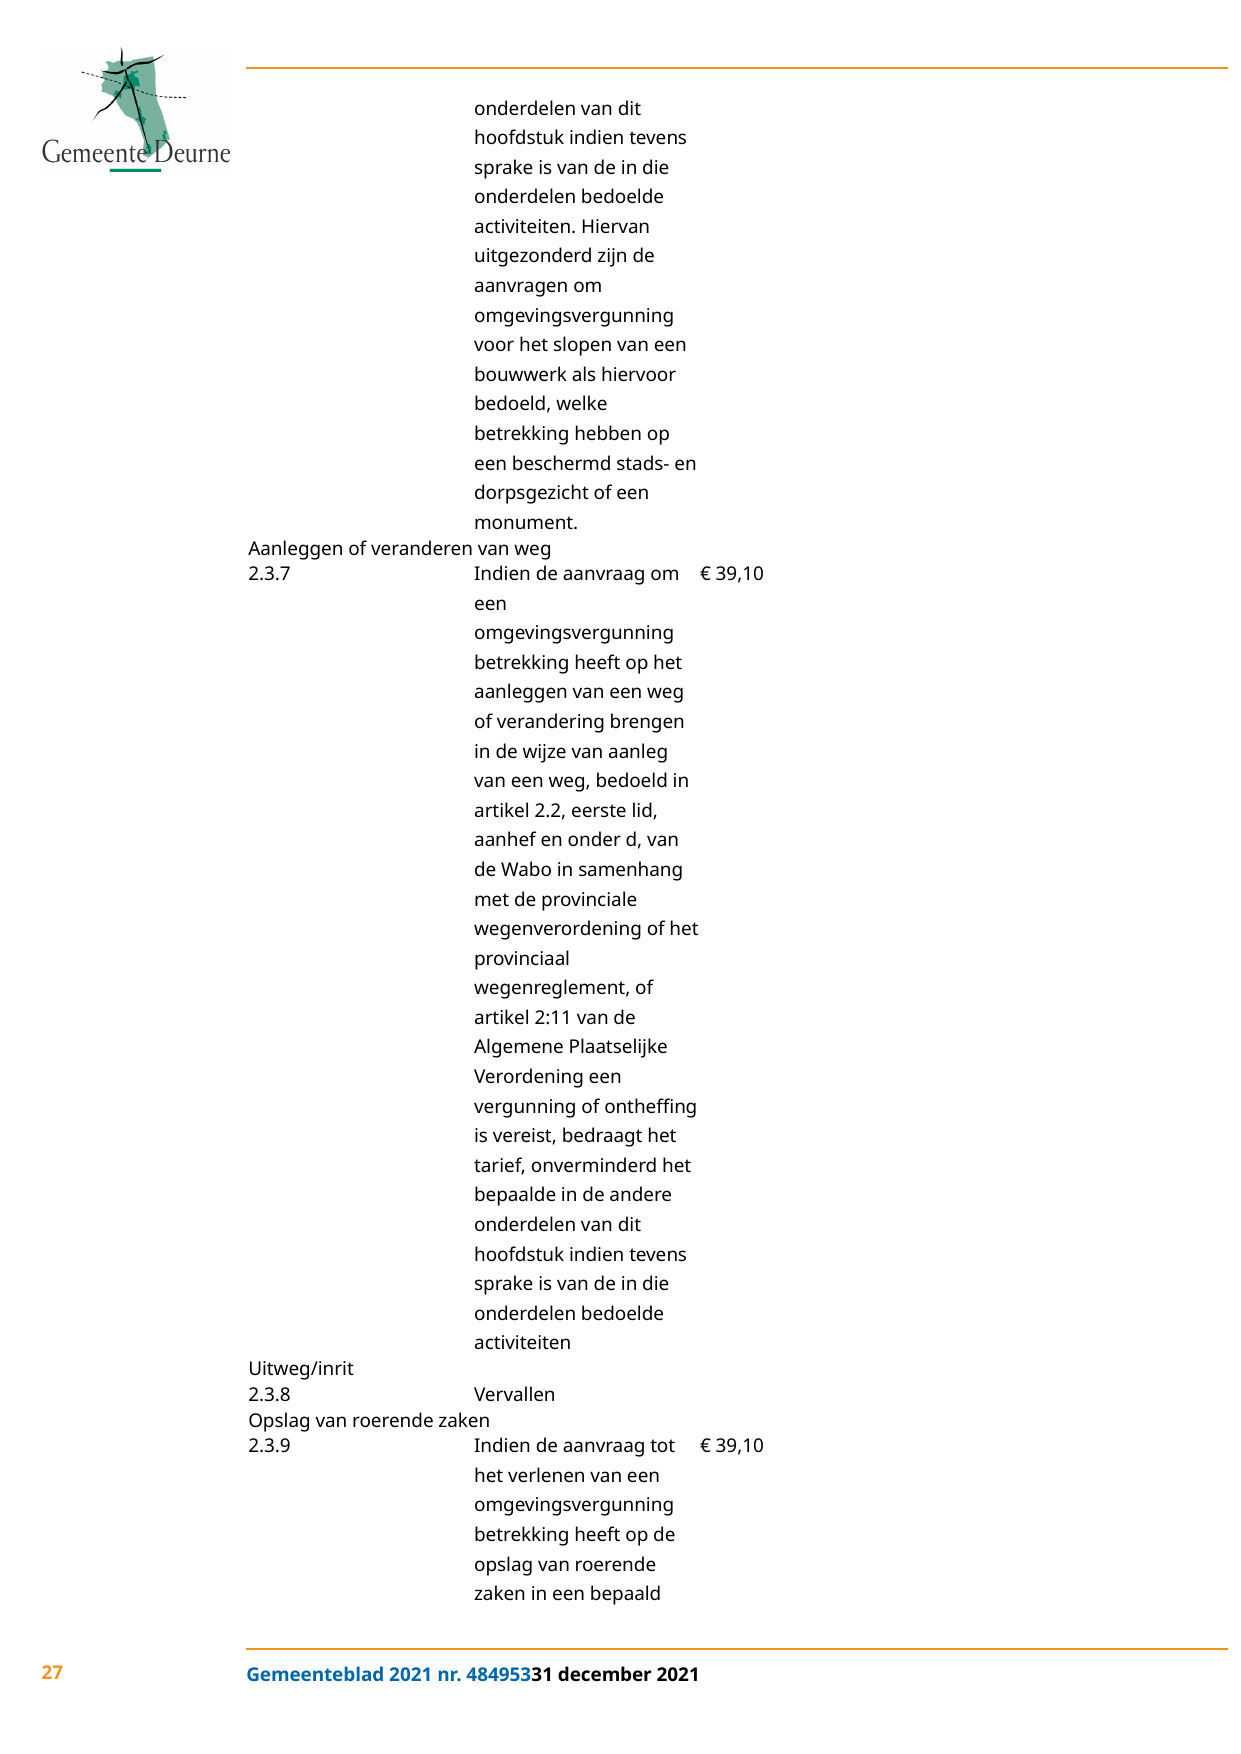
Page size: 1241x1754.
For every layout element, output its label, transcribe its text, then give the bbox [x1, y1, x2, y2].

table_cell € 39,10 [700, 1433, 926, 1606]
table_cell [248, 95, 474, 535]
table_cell [926, 1381, 1152, 1407]
table_cell onderdelen van dit hoofdstuk indien tevens sprake is van de in die onderdelen bedoelde activiteiten. Hiervan uitgezonderd zijn de aanvragen om omgevingsvergunning voor het slopen van een bouwwerk als hiervoor bedoeld, welke betrekking hebben op een beschermd stads- en dorpsgezicht of een monument. [474, 95, 700, 535]
table_cell Uitweg/inrit [248, 1355, 926, 1381]
table_cell Opslag van roerende zaken [248, 1407, 926, 1432]
table_cell [700, 1381, 926, 1407]
picture [41, 47, 231, 172]
table_cell 2.3.9 [248, 1433, 474, 1606]
table_cell Indien de aanvraag tot het verlenen van een omgevingsvergunning betrekking heeft op de opslag van roerende zaken in een bepaald [474, 1433, 700, 1606]
table_cell Vervallen [474, 1381, 700, 1407]
table_cell Indien de aanvraag om een omgevingsvergunning betrekking heeft op het aanleggen van een weg of verandering brengen in de wijze van aanleg van een weg, bedoeld in artikel 2.2, eerste lid, aanhef en onder d, van de Wabo in samenhang met de provinciale wegenverordening of het provinciaal wegenreglement, of artikel 2:11 van de Algemene Plaatselijke Verordening een vergunning of ontheffing is vereist, bedraagt het tarief, onverminderd het bepaalde in de andere onderdelen van dit hoofdstuk indien tevens sprake is van de in die onderdelen bedoelde activiteiten [474, 560, 700, 1355]
table_cell € 39,10 [700, 560, 926, 1355]
table_cell 2.3.8 [248, 1381, 474, 1407]
table_cell [926, 95, 1152, 535]
table_cell [926, 1407, 1152, 1432]
table_cell [926, 1433, 1152, 1606]
table_cell [700, 95, 926, 535]
table_cell [926, 560, 1152, 1355]
table_cell [926, 1355, 1152, 1381]
table_cell 2.3.7 [248, 560, 474, 1355]
table_cell Aanleggen of veranderen van weg [248, 535, 926, 560]
table_cell [926, 535, 1152, 560]
